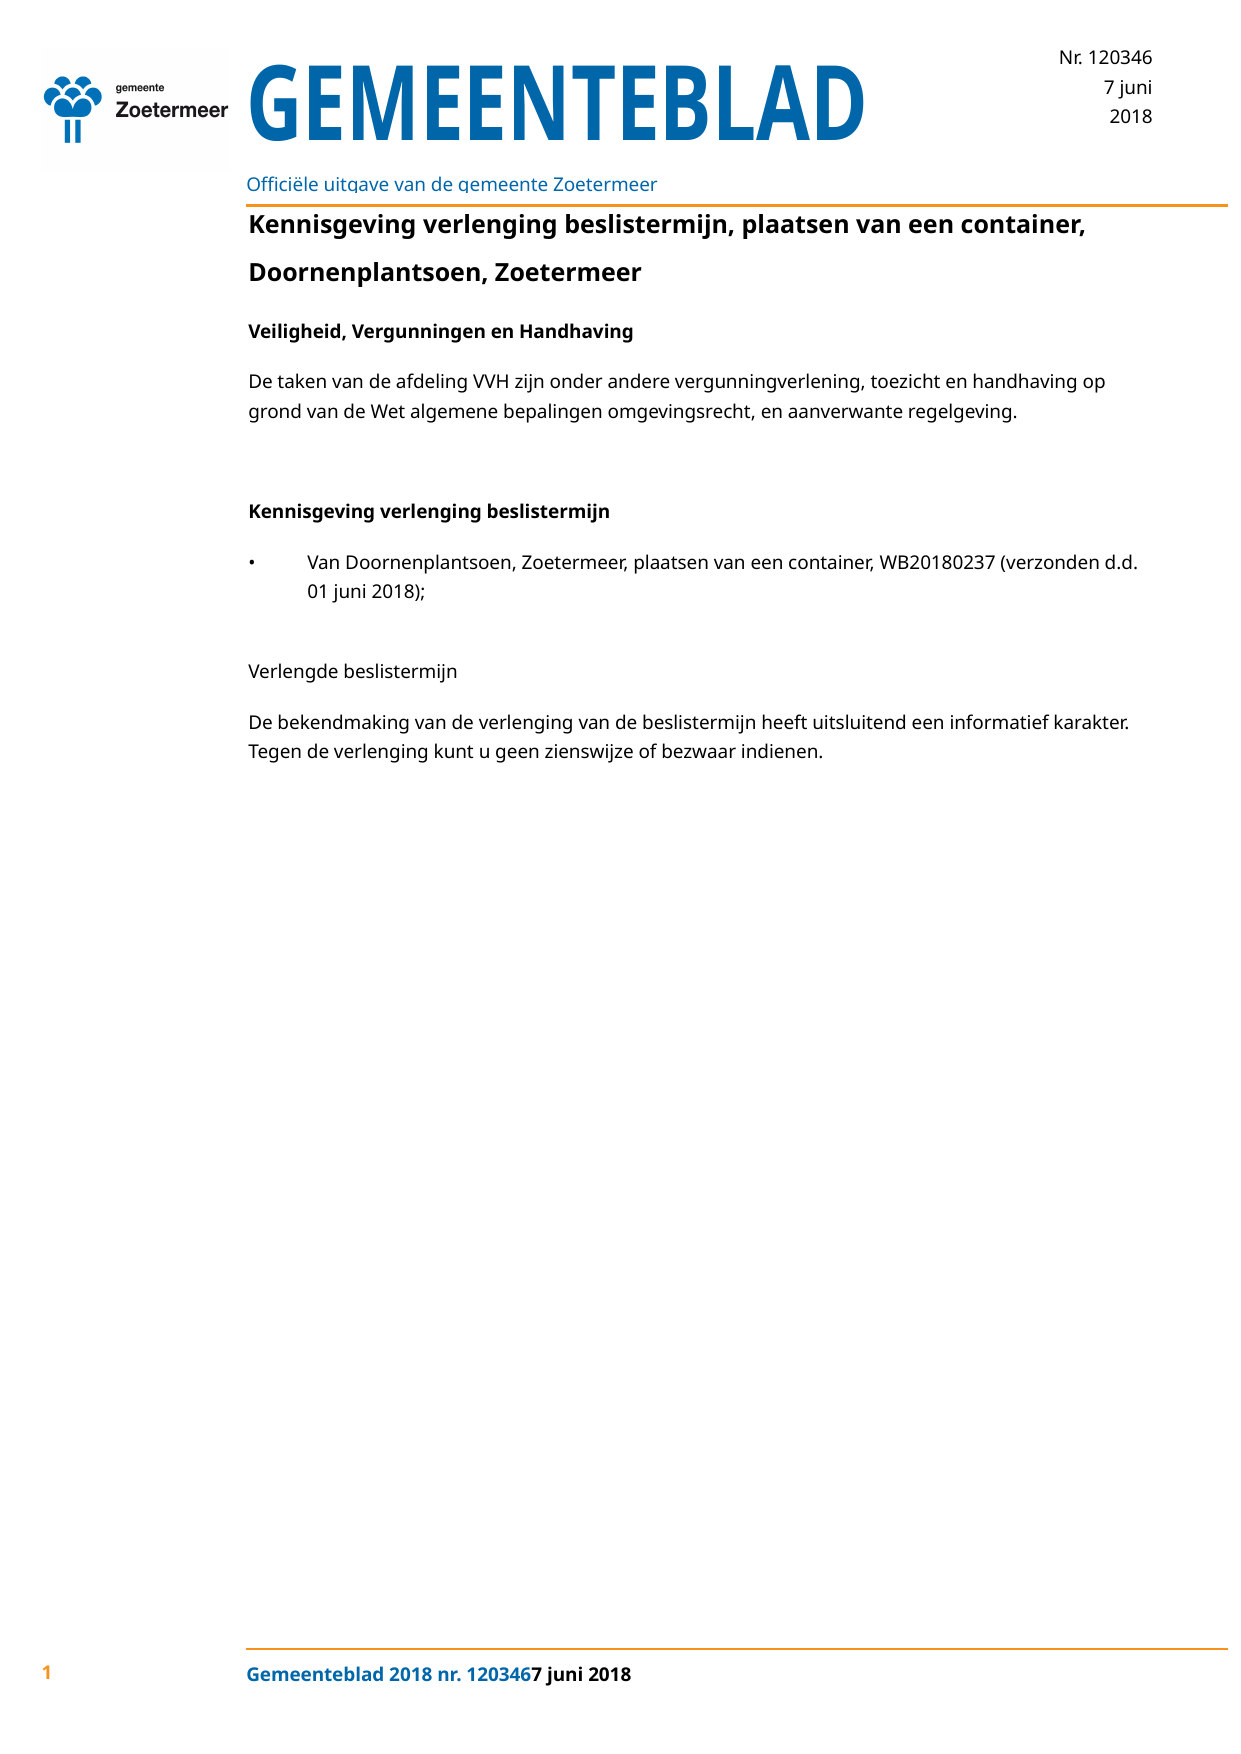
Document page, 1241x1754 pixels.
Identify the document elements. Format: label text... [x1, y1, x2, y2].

list Van Doornenplantsoen, Zoetermeer, plaatsen van een container, WB20180237 (verzonden d.d. 01 juni 2018); [248, 549, 1152, 604]
text Veiligheid, Vergunningen en Handhaving [248, 318, 1152, 344]
text De bekendmaking van de verlenging van de beslistermijn heeft uitsluitend een informatief karakter. Tegen de verlenging kunt u geen zienswijze of bezwaar indienen. [248, 709, 1152, 764]
text De taken van de afdeling VVH zijn onder andere vergunningverlening, toezicht en handhaving op grond van de Wet algemene bepalingen omgevingsrecht, en aanverwante regelgeving. [248, 368, 1152, 424]
picture [41, 47, 231, 172]
text Verlengde beslistermijn [248, 659, 1152, 684]
text Kennisgeving verlenging beslistermijn, plaatsen van een container, Doornenplantsoen, Zoetermeer [248, 207, 1152, 288]
text Kennisgeving verlenging beslistermijn [248, 499, 1152, 524]
